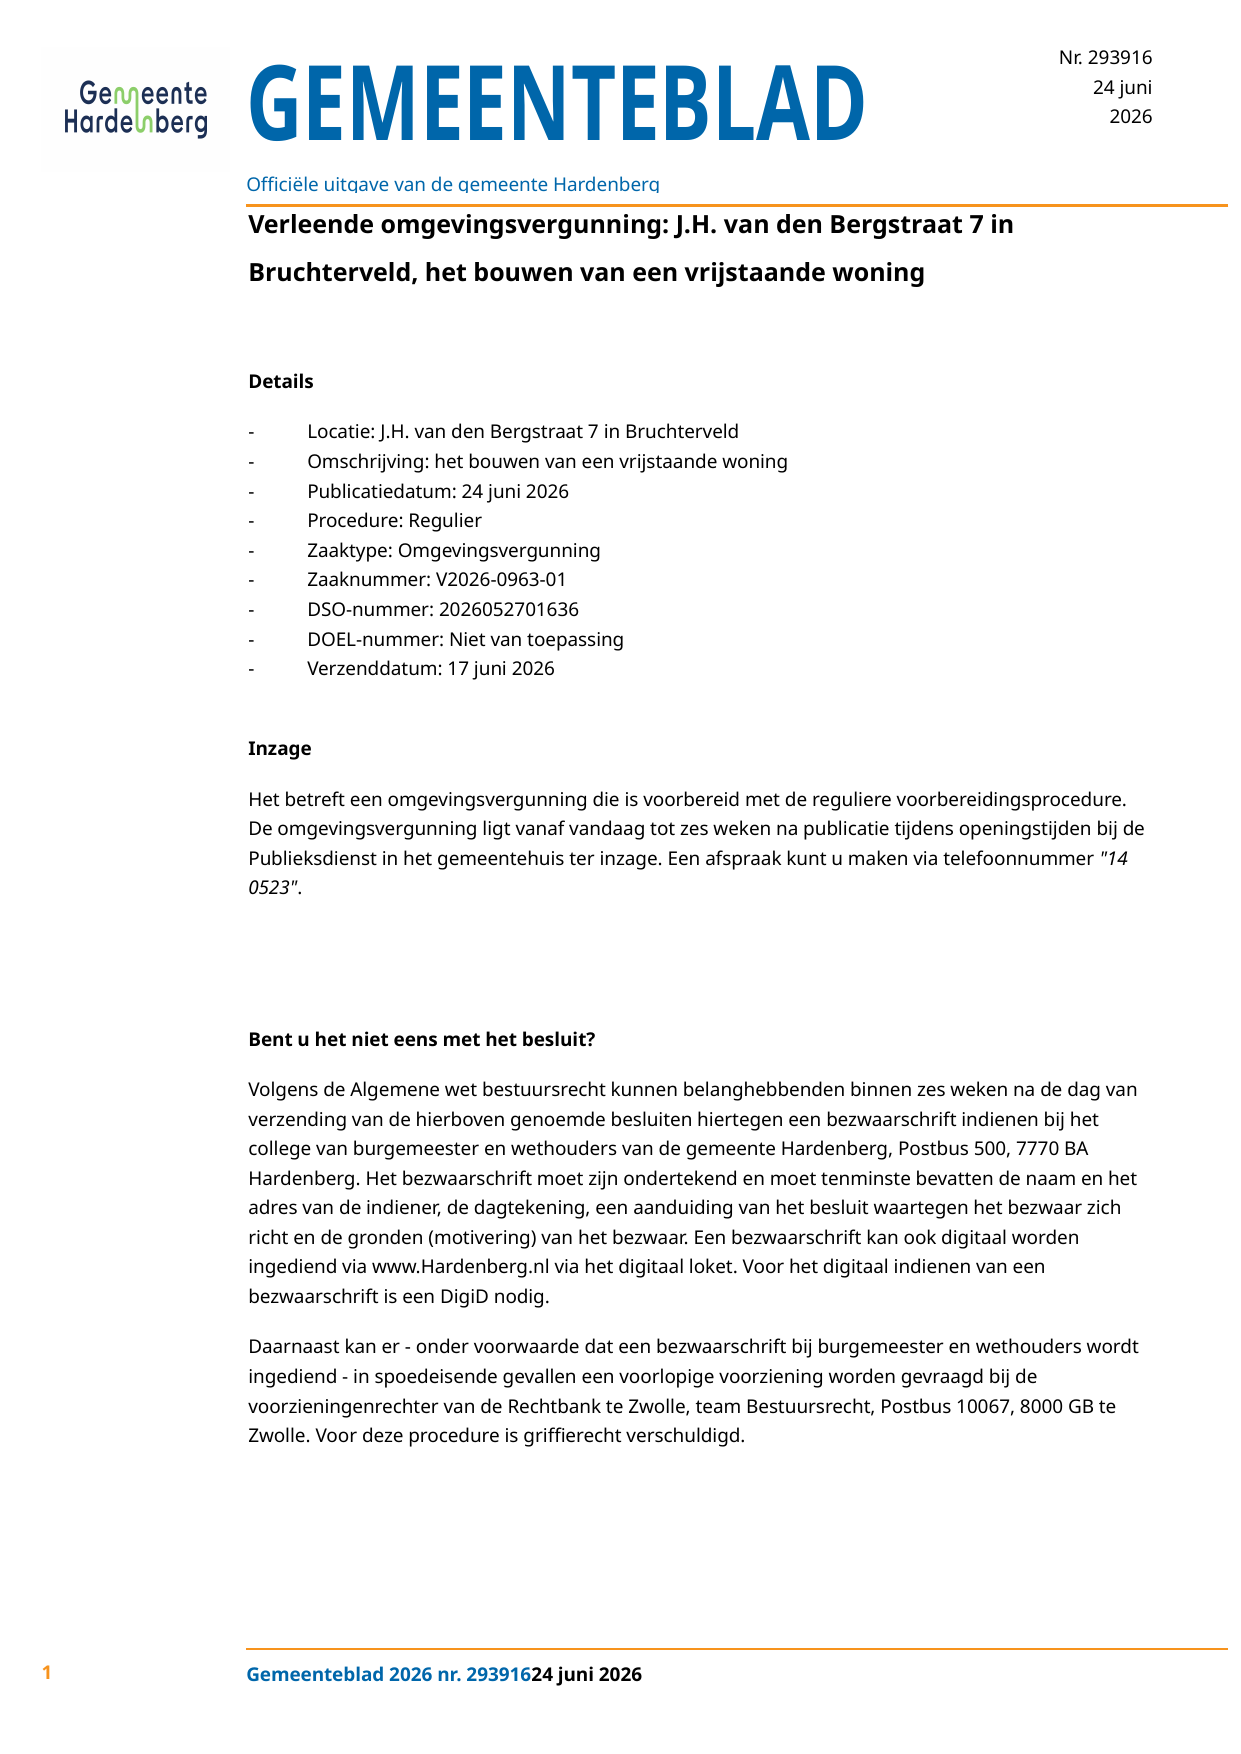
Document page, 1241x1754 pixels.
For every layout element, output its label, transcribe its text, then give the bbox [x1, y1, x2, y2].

list Procedure: Regulier [248, 507, 1152, 533]
list Zaaknummer: V2026-0963-01 [248, 567, 1152, 592]
text Volgens de Algemene wet bestuursrecht kunnen belanghebbenden binnen zes weken na de dag van verzending van de hierboven genoemde besluiten hiertegen een bezwaarschrift indienen bij het college van burgemeester en wethouders van de gemeente Hardenberg, Postbus 500, 7770 BA Hardenberg. Het bezwaarschrift moet zijn ondertekend en moet tenminste bevatten de naam en het adres van de indiener, de dagtekening, een aanduiding van het besluit waartegen het bezwaar zich richt en de gronden (motivering) van het bezwaar. Een bezwaarschrift kan ook digitaal worden ingediend via www.Hardenberg.nl via het digitaal loket. Voor het digitaal indienen van een bezwaarschrift is een DigiD nodig. [248, 1076, 1152, 1309]
picture [41, 47, 231, 172]
text Details [248, 368, 1152, 394]
text Inzage [248, 735, 1152, 761]
text Het betreft een omgevingsvergunning die is voorbereid met de reguliere voorbereidingsprocedure. De omgevingsvergunning ligt vanaf vandaag tot zes weken na publicatie tijdens openingstijden bij de Publieksdienst in het gemeentehuis ter inzage. Een afspraak kunt u maken via telefoonnummer "14 0523". [248, 786, 1152, 900]
text Bent u het niet eens met het besluit? [248, 1026, 1152, 1052]
list DSO-nummer: 2026052701636 [248, 596, 1152, 622]
list Locatie: J.H. van den Bergstraat 7 in Bruchterveld [248, 419, 1152, 444]
list Omschrijving: het bouwen van een vrijstaande woning [248, 448, 1152, 474]
list Publicatiedatum: 24 juni 2026 [248, 478, 1152, 504]
list DOEL-nummer: Niet van toepassing [248, 626, 1152, 652]
list Zaaktype: Omgevingsvergunning [248, 537, 1152, 563]
list Verzenddatum: 17 juni 2026 [248, 655, 1152, 681]
text Daarnaast kan er - onder voorwaarde dat een bezwaarschrift bij burgemeester en wethouders wordt ingediend - in spoedeisende gevallen een voorlopige voorziening worden gevraagd bij de voorzieningenrechter van de Rechtbank te Zwolle, team Bestuursrecht, Postbus 10067, 8000 GB te Zwolle. Voor deze procedure is griffierecht verschuldigd. [248, 1334, 1152, 1448]
text Verleende omgevingsvergunning: J.H. van den Bergstraat 7 in Bruchterveld, het bouwen van een vrijstaande woning [248, 207, 1152, 288]
